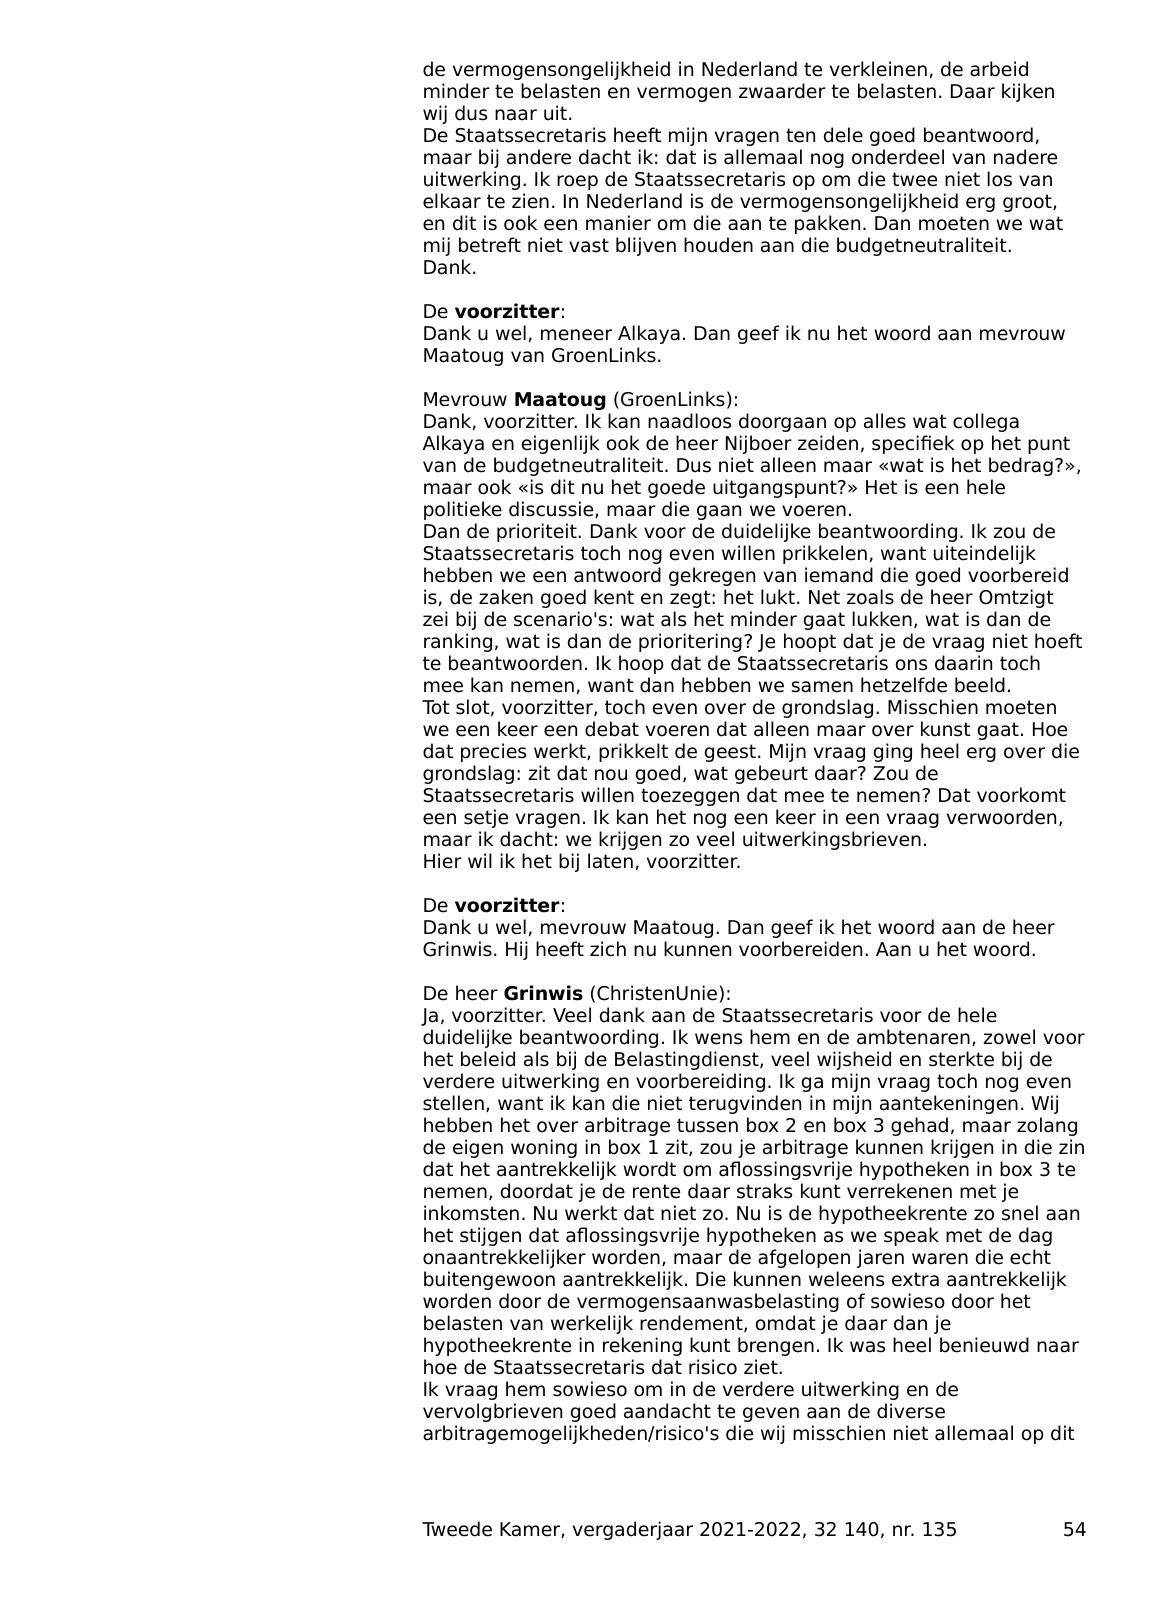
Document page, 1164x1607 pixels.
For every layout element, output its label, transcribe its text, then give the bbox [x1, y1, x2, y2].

text Dank u wel, meneer Alkaya. Dan geef ik nu het woord aan mevrouw Maatoug van GroenLinks. [422, 323, 1087, 367]
text De voorzitter: [422, 895, 1087, 917]
text De heer Grinwis (ChristenUnie): [422, 983, 1087, 1005]
text Hier wil ik het bij laten, voorzitter. [422, 851, 1087, 873]
text Dank u wel, mevrouw Maatoug. Dan geef ik het woord aan de heer Grinwis. Hij heeft zich nu kunnen voorbereiden. Aan u het woord. [422, 917, 1087, 961]
text Mevrouw Maatoug (GroenLinks): [422, 389, 1087, 411]
text Ja, voorzitter. Veel dank aan de Staatssecretaris voor de hele duidelijke beantwoording. Ik wens hem en de ambtenaren, zowel voor het beleid als bij de Belastingdienst, veel wijsheid en sterkte bij de verdere uitwerking en voorbereiding. Ik ga mijn vraag toch nog even stellen, want ik kan die niet terugvinden in mijn aantekeningen. Wij hebben het over arbitrage tussen box 2 en box 3 gehad, maar zolang de eigen woning in box 1 zit, zou je arbitrage kunnen krijgen in die zin dat het aantrekkelijk wordt om aflossingsvrije hypotheken in box 3 te nemen, doordat je de rente daar straks kunt verrekenen met je inkomsten. Nu werkt dat niet zo. Nu is de hypotheekrente zo snel aan het stijgen dat aflossingsvrije hypotheken as we speak met de dag onaantrekkelijker worden, maar de afgelopen jaren waren die echt buitengewoon aantrekkelijk. Die kunnen weleens extra aantrekkelijk worden door de vermogensaanwasbelasting of sowieso door het belasten van werkelijk rendement, omdat je daar dan je hypotheekrente in rekening kunt brengen. Ik was heel benieuwd naar hoe de Staatssecretaris dat risico ziet. [422, 1005, 1087, 1379]
text De Staatssecretaris heeft mijn vragen ten dele goed beantwoord, maar bij andere dacht ik: dat is allemaal nog onderdeel van nadere uitwerking. Ik roep de Staatssecretaris op om die twee niet los van elkaar te zien. In Nederland is de vermogensongelijkheid erg groot, en dit is ook een manier om die aan te pakken. Dan moeten we wat mij betreft niet vast blijven houden aan die budgetneutraliteit. [422, 125, 1087, 257]
text Dan de prioriteit. Dank voor de duidelijke beantwoording. Ik zou de Staatssecretaris toch nog even willen prikkelen, want uiteindelijk hebben we een antwoord gekregen van iemand die goed voorbereid is, de zaken goed kent en zegt: het lukt. Net zoals de heer Omtzigt zei bij de scenario's: wat als het minder gaat lukken, wat is dan de ranking, wat is dan de prioritering? Je hoopt dat je de vraag niet hoeft te beantwoorden. Ik hoop dat de Staatssecretaris ons daarin toch mee kan nemen, want dan hebben we samen hetzelfde beeld. [422, 521, 1087, 697]
text Dank, voorzitter. Ik kan naadloos doorgaan op alles wat collega Alkaya en eigenlijk ook de heer Nijboer zeiden, specifiek op het punt van de budgetneutraliteit. Dus niet alleen maar «wat is het bedrag?», maar ook «is dit nu het goede uitgangspunt?» Het is een hele politieke discussie, maar die gaan we voeren. [422, 411, 1087, 521]
text De voorzitter: [422, 301, 1087, 323]
text de vermogensongelijkheid in Nederland te verkleinen, de arbeid minder te belasten en vermogen zwaarder te belasten. Daar kijken wij dus naar uit. [422, 59, 1087, 125]
text Tot slot, voorzitter, toch even over de grondslag. Misschien moeten we een keer een debat voeren dat alleen maar over kunst gaat. Hoe dat precies werkt, prikkelt de geest. Mijn vraag ging heel erg over die grondslag: zit dat nou goed, wat gebeurt daar? Zou de Staatssecretaris willen toezeggen dat mee te nemen? Dat voorkomt een setje vragen. Ik kan het nog een keer in een vraag verwoorden, maar ik dacht: we krijgen zo veel uitwerkingsbrieven. [422, 697, 1087, 851]
text Dank. [422, 257, 1087, 279]
text Ik vraag hem sowieso om in de verdere uitwerking en de vervolgbrieven goed aandacht te geven aan de diverse arbitragemogelijkheden/risico's die wij misschien niet allemaal op dit [422, 1379, 1087, 1444]
